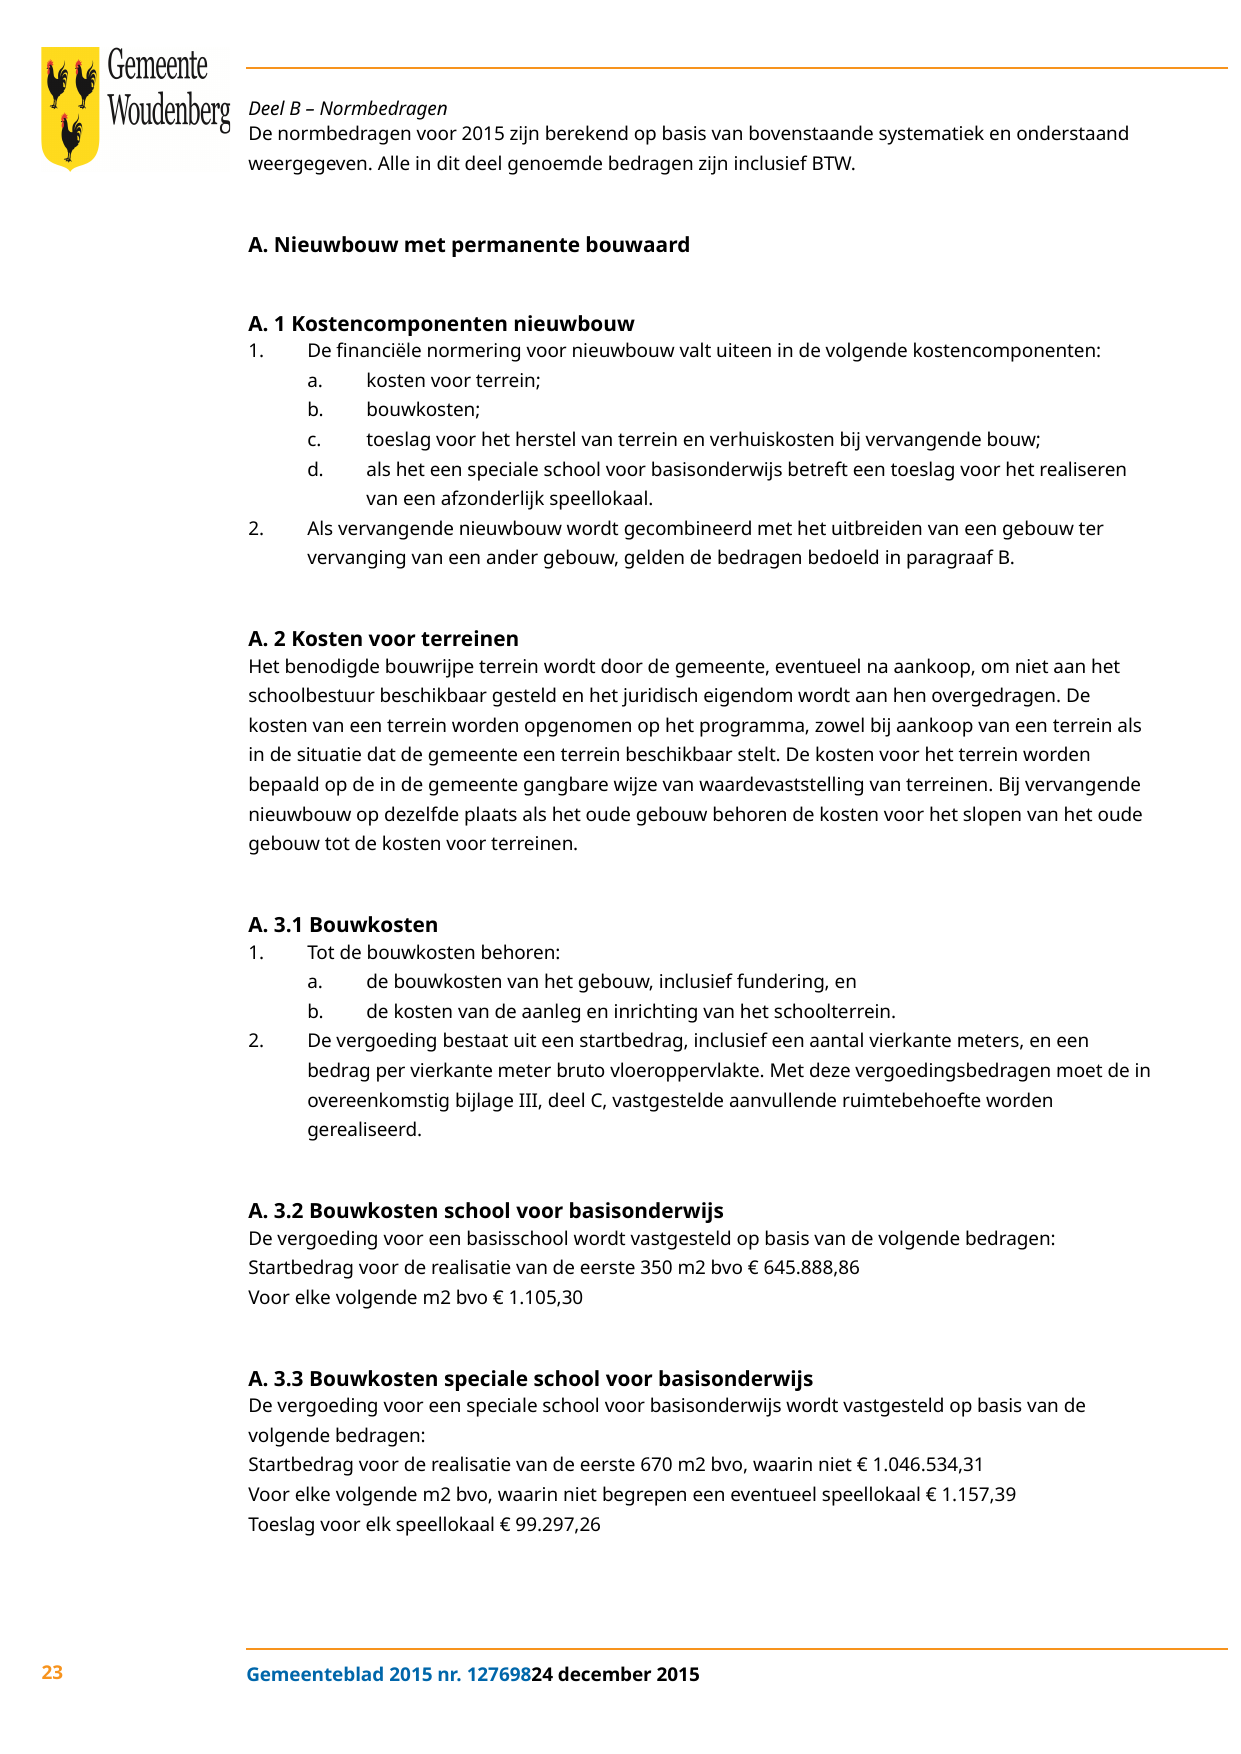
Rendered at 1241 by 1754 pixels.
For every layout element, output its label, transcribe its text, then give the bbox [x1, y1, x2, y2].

list als het een speciale school voor basisonderwijs betreft een toeslag voor het realiseren van een afzonderlijk speellokaal. [307, 456, 1152, 511]
text A. 3.3 Bouwkosten speciale school voor basisonderwijs [248, 1364, 1152, 1392]
text Voor elke volgende m2 bvo € 1.105,30 [248, 1284, 1152, 1310]
list de bouwkosten van het gebouw, inclusief fundering, en [307, 968, 1152, 994]
text De normbedragen voor 2015 zijn berekend op basis van bovenstaande systematiek en onderstaand weergegeven. Alle in dit deel genoemde bedragen zijn inclusief BTW. [248, 121, 1152, 176]
picture [41, 47, 231, 172]
list Tot de bouwkosten behoren: [248, 939, 1152, 964]
text Het benodigde bouwrijpe terrein wordt door de gemeente, eventueel na aankoop, om niet aan het schoolbestuur beschikbaar gesteld en het juridisch eigendom wordt aan hen overgedragen. De kosten van een terrein worden opgenomen op het programma, zowel bij aankoop van een terrein als in de situatie dat de gemeente een terrein beschikbaar stelt. De kosten voor het terrein worden bepaald op de in de gemeente gangbare wijze van waardevaststelling van terreinen. Bij vervangende nieuwbouw op dezelfde plaats als het oude gebouw behoren de kosten voor het slopen van het oude gebouw tot de kosten voor terreinen. [248, 653, 1152, 856]
list De vergoeding bestaat uit een startbedrag, inclusief een aantal vierkante meters, en een bedrag per vierkante meter bruto vloeroppervlakte. Met deze vergoedingsbedragen moet de in overeenkomstig bijlage III, deel C, vastgestelde aanvullende ruimtebehoefte worden gerealiseerd. [248, 1028, 1152, 1142]
text Startbedrag voor de realisatie van de eerste 670 m2 bvo, waarin niet € 1.046.534,31 [248, 1452, 1152, 1477]
list De financiële normering voor nieuwbouw valt uiteen in de volgende kostencomponenten: [248, 337, 1152, 363]
list toeslag voor het herstel van terrein en verhuiskosten bij vervangende bouw; [307, 426, 1152, 452]
text Startbedrag voor de realisatie van de eerste 350 m2 bvo € 645.888,86 [248, 1254, 1152, 1280]
text De vergoeding voor een speciale school voor basisonderwijs wordt vastgesteld op basis van de volgende bedragen: [248, 1392, 1152, 1448]
list de kosten van de aanleg en inrichting van het schoolterrein. [307, 998, 1152, 1024]
text A. 1 Kostencomponenten nieuwbouw [248, 309, 1152, 337]
list kosten voor terrein; [307, 367, 1152, 393]
text A. 2 Kosten voor terreinen [248, 624, 1152, 653]
text A. 3.2 Bouwkosten school voor basisonderwijs [248, 1196, 1152, 1225]
text Toeslag voor elk speellokaal € 99.297,26 [248, 1511, 1152, 1536]
text Voor elke volgende m2 bvo, waarin niet begrepen een eventueel speellokaal € 1.157,39 [248, 1481, 1152, 1507]
text De vergoeding voor een basisschool wordt vastgesteld op basis van de volgende bedragen: [248, 1225, 1152, 1251]
text A. 3.1 Bouwkosten [248, 910, 1152, 939]
text A. Nieuwbouw met permanente bouwaard [248, 230, 1152, 258]
list bouwkosten; [307, 397, 1152, 422]
list Als vervangende nieuwbouw wordt gecombineerd met het uitbreiden van een gebouw ter vervanging van een ander gebouw, gelden de bedragen bedoeld in paragraaf B. [248, 515, 1152, 570]
text Deel B – Normbedragen [248, 95, 1152, 121]
